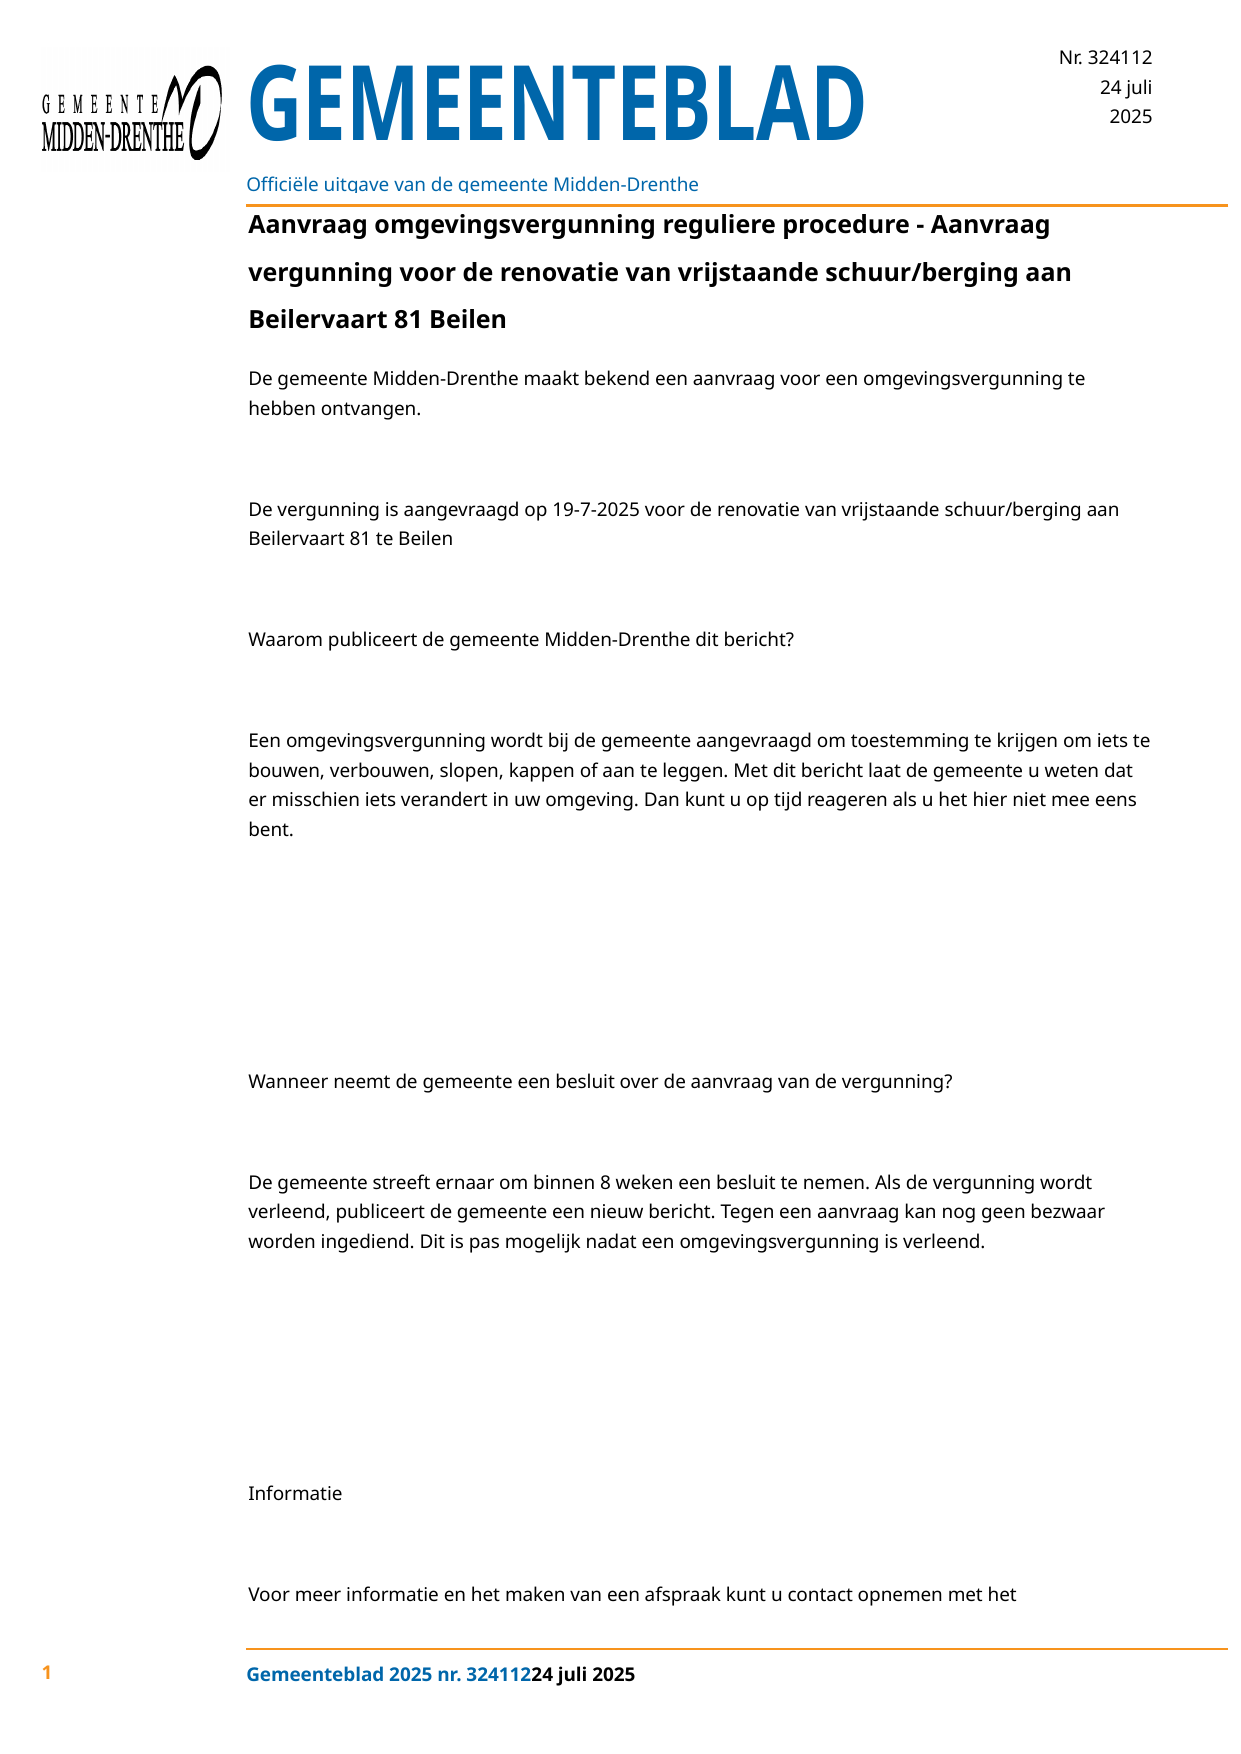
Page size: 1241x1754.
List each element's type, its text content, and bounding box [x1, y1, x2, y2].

text Wanneer neemt de gemeente een besluit over de aanvraag van de vergunning? [248, 1068, 1152, 1094]
picture [41, 47, 231, 172]
text Informatie [248, 1480, 1152, 1506]
text Een omgevingsvergunning wordt bij de gemeente aangevraagd om toestemming te krijgen om iets te bouwen, verbouwen, slopen, kappen of aan te leggen. Met dit bericht laat de gemeente u weten dat er misschien iets verandert in uw omgeving. Dan kunt u op tijd reageren als u het hier niet mee eens bent. [248, 727, 1152, 842]
text Waarom publiceert de gemeente Midden-Drenthe dit bericht? [248, 626, 1152, 652]
text De vergunning is aangevraagd op 19-7-2025 voor de renovatie van vrijstaande schuur/berging aan Beilervaart 81 te Beilen [248, 496, 1152, 551]
text De gemeente Midden-Drenthe maakt bekend een aanvraag voor een omgevingsvergunning te hebben ontvangen. [248, 366, 1152, 421]
text Aanvraag omgevingsvergunning reguliere procedure - Aanvraag vergunning voor de renovatie van vrijstaande schuur/berging aan Beilervaart 81 Beilen [248, 207, 1152, 336]
text Voor meer informatie en het maken van een afspraak kunt u contact opnemen met het [248, 1581, 1152, 1607]
text De gemeente streeft ernaar om binnen 8 weken een besluit te nemen. Als de vergunning wordt verleend, publiceert de gemeente een nieuw bericht. Tegen een aanvraag kan nog geen bezwaar worden ingediend. Dit is pas mogelijk nadat een omgevingsvergunning is verleend. [248, 1169, 1152, 1254]
